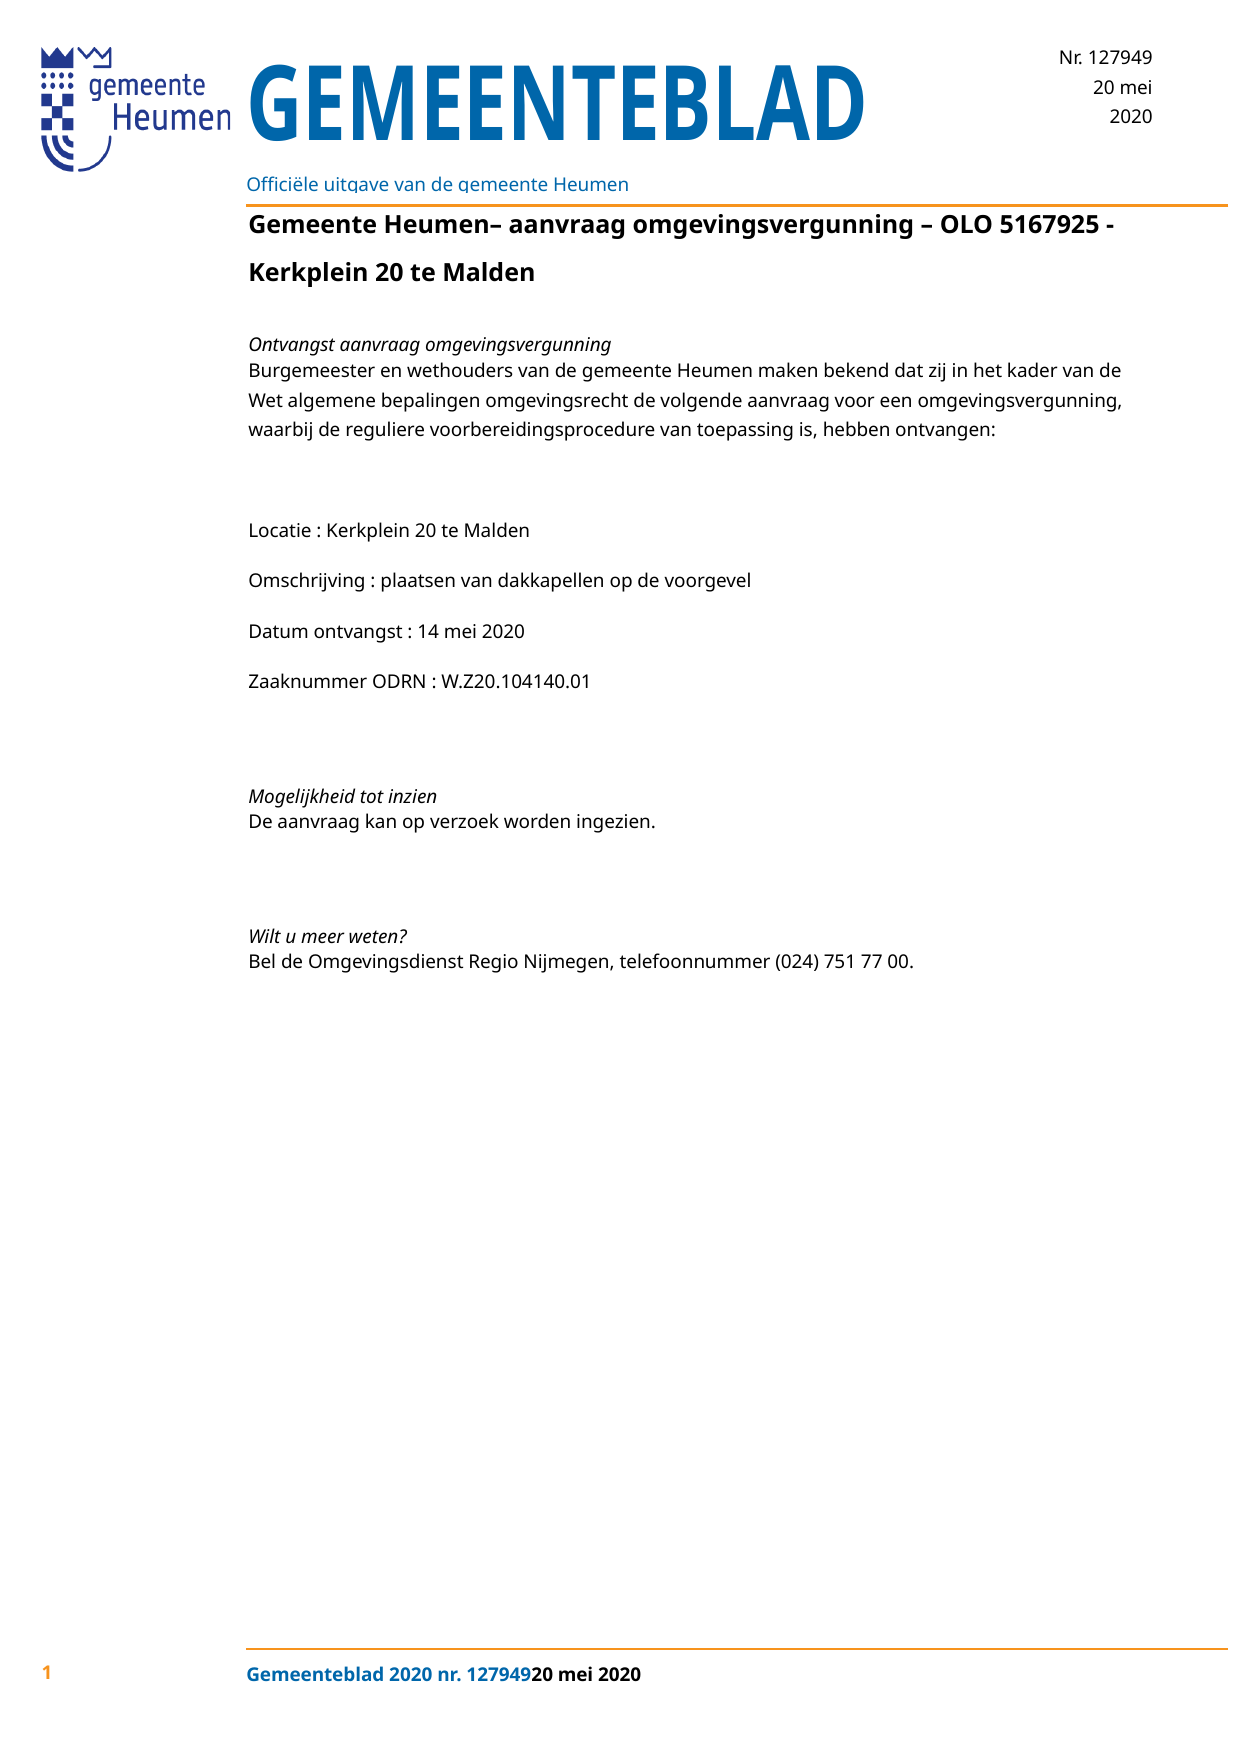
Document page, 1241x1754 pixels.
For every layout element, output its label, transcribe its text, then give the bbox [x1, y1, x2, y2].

text De aanvraag kan op verzoek worden ingezien. [248, 808, 1152, 834]
text Locatie : Kerkplein 20 te Malden [248, 517, 1152, 543]
text Gemeente Heumen– aanvraag omgevingsvergunning – OLO 5167925 - Kerkplein 20 te Malden [248, 207, 1152, 288]
text Datum ontvangst : 14 mei 2020 [248, 618, 1152, 644]
text Zaaknummer ODRN : W.Z20.104140.01 [248, 668, 1152, 694]
picture [41, 47, 231, 172]
text Bel de Omgevingsdienst Regio Nijmegen, telefoonnummer (024) 751 77 00. [248, 949, 1152, 974]
text Ontvangst aanvraag omgevingsvergunning [248, 331, 1152, 357]
text Omschrijving : plaatsen van dakkapellen op de voorgevel [248, 568, 1152, 593]
text Wilt u meer weten? [248, 923, 1152, 949]
text Mogelijkheid tot inzien [248, 783, 1152, 808]
text Burgemeester en wethouders van de gemeente Heumen maken bekend dat zij in het kader van de Wet algemene bepalingen omgevingsrecht de volgende aanvraag voor een omgevingsvergunning, waarbij de reguliere voorbereidingsprocedure van toepassing is, hebben ontvangen: [248, 357, 1152, 442]
